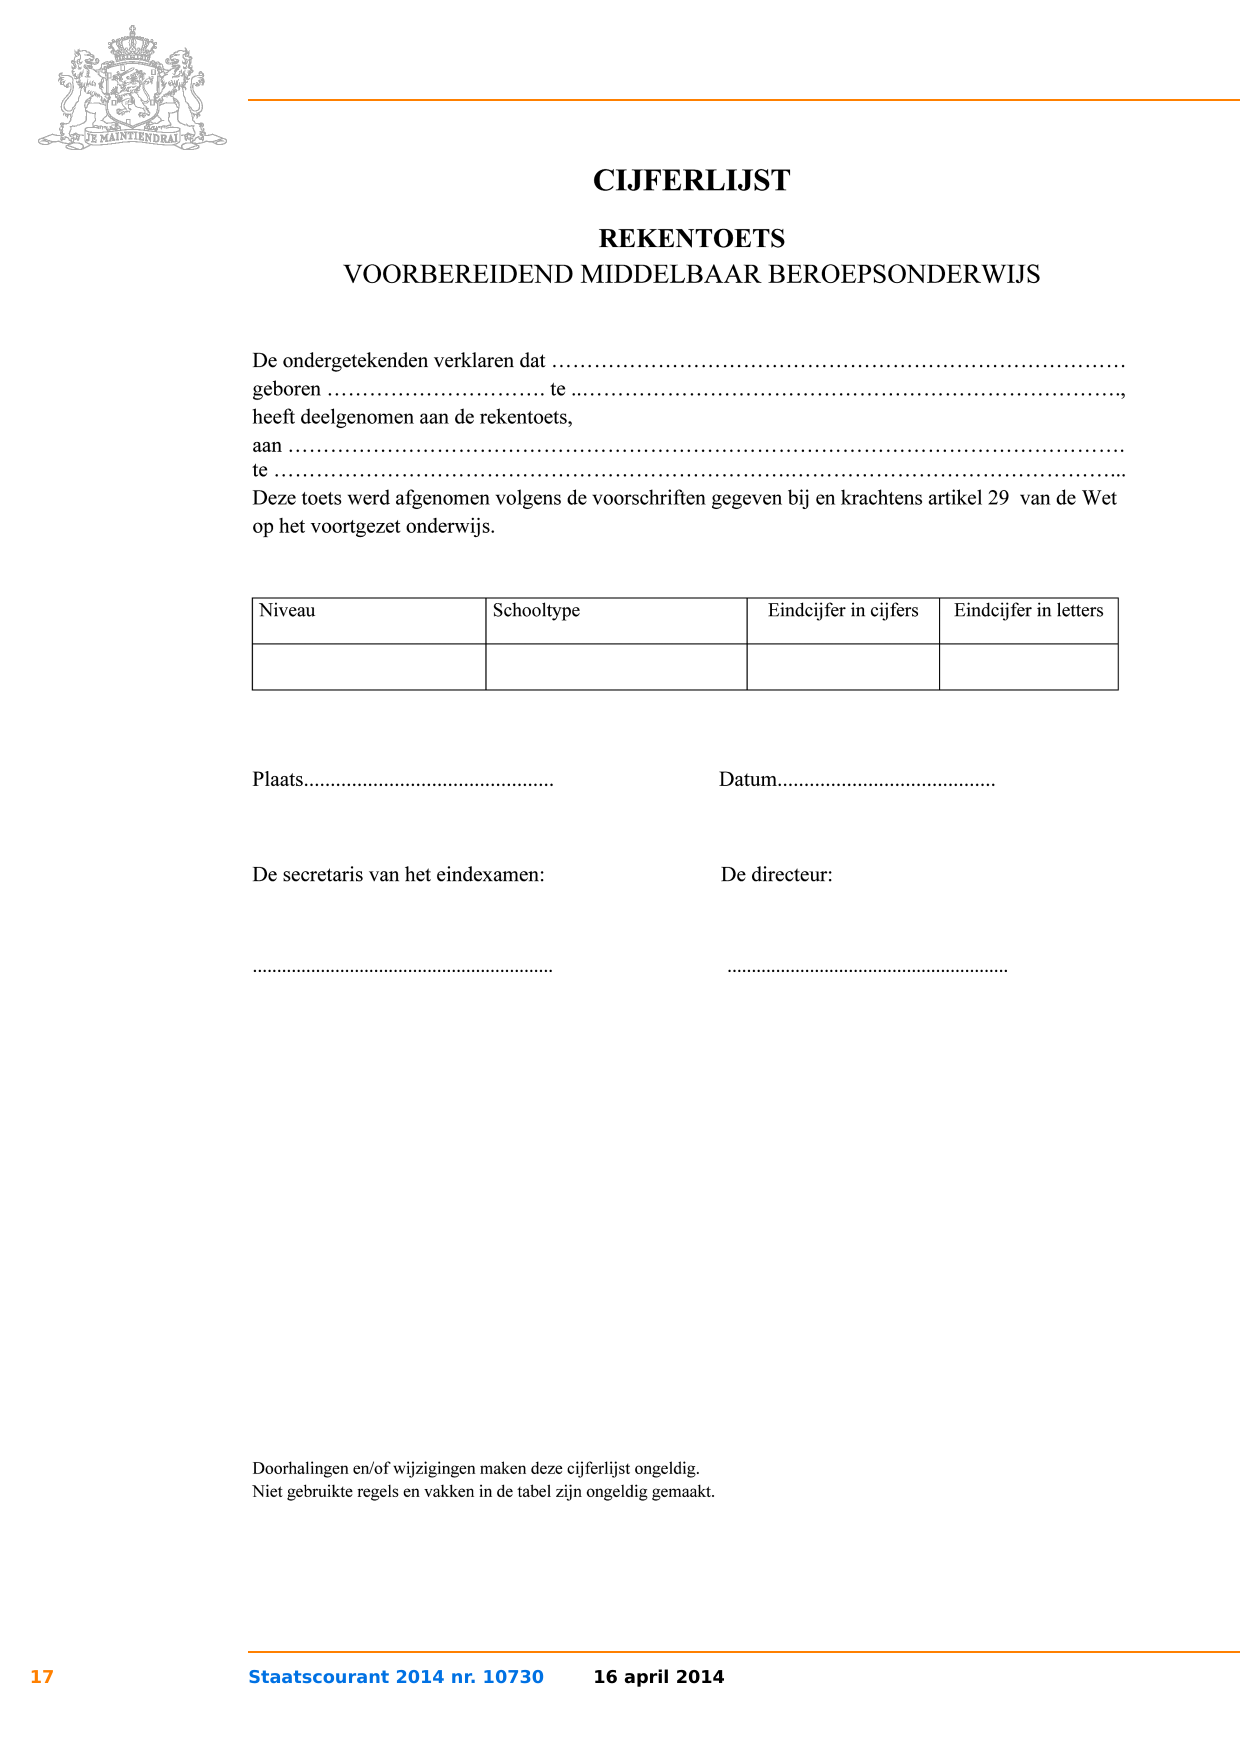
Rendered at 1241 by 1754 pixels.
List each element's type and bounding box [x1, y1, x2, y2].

picture [248, 155, 1134, 1502]
picture [38, 25, 227, 150]
